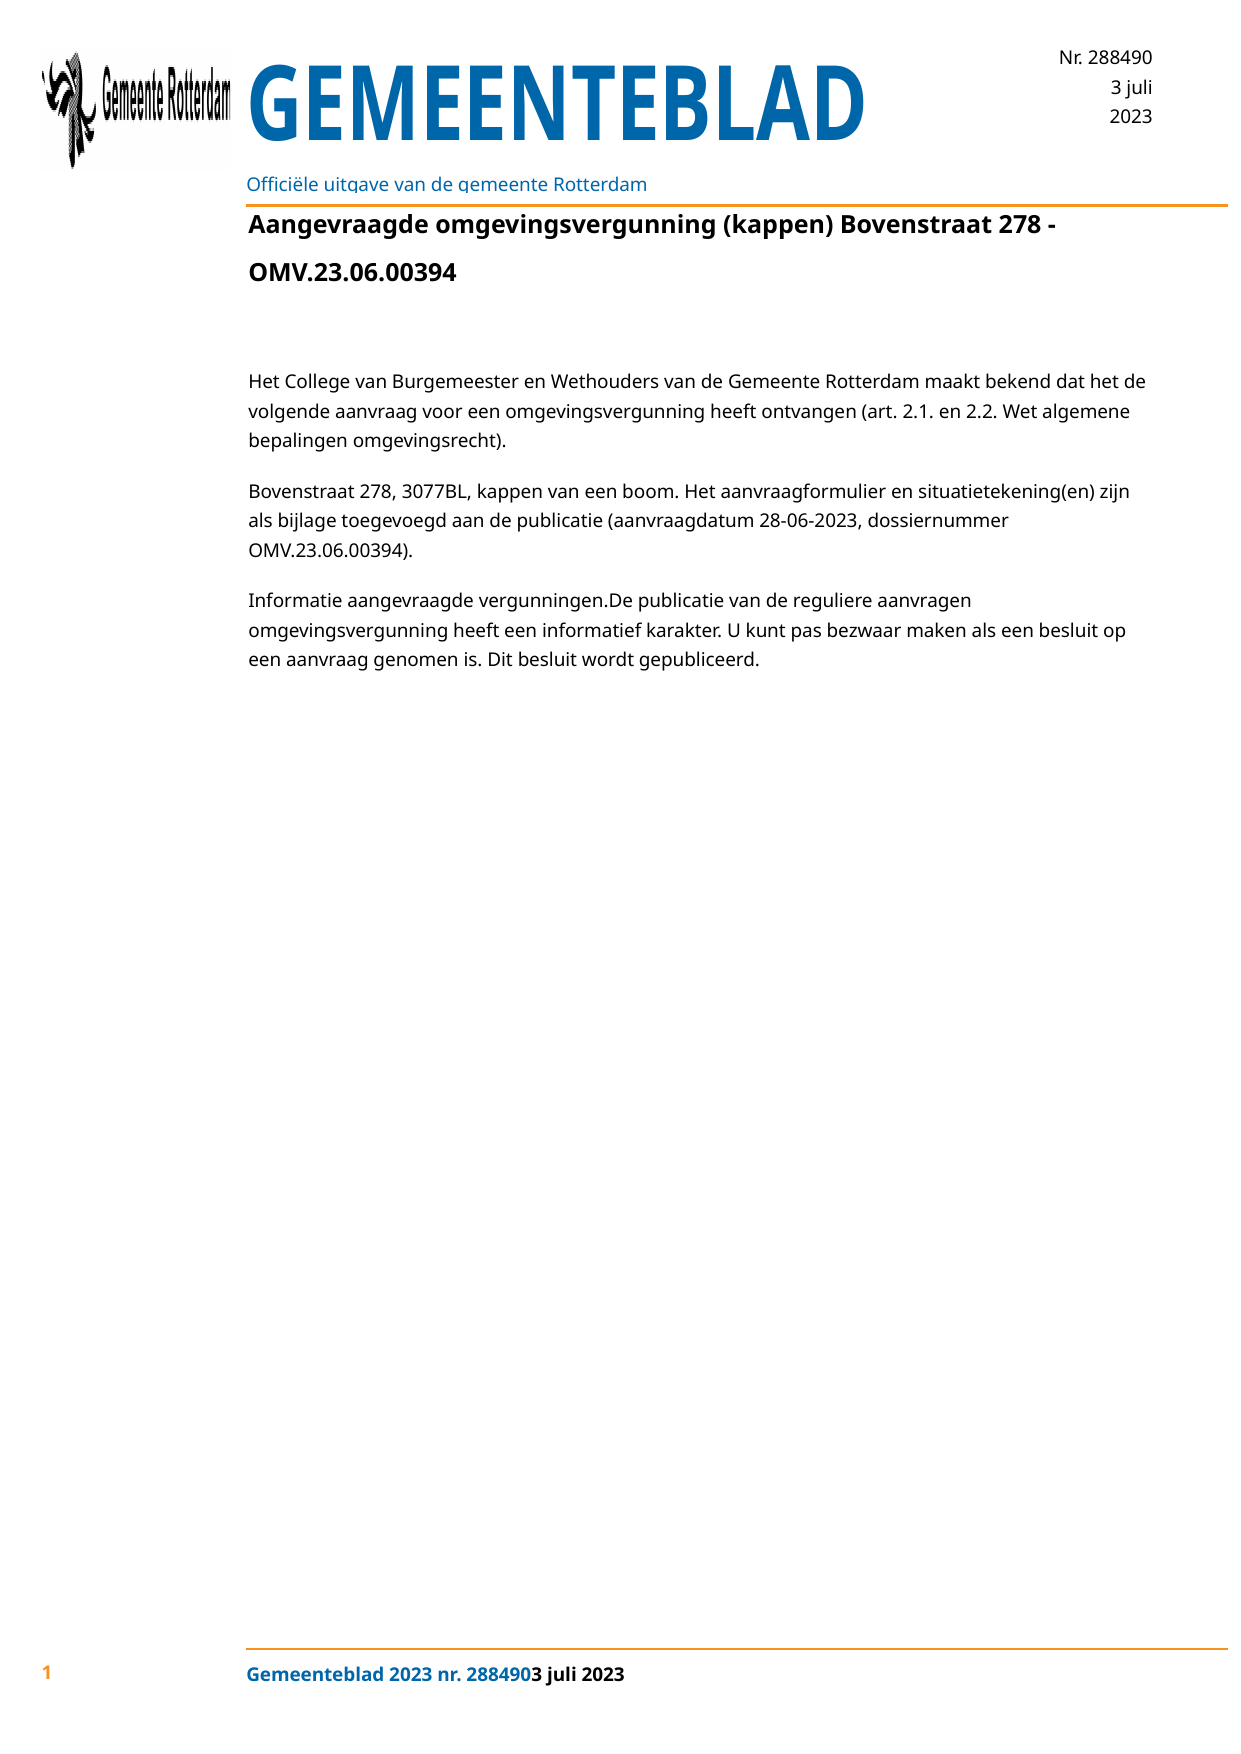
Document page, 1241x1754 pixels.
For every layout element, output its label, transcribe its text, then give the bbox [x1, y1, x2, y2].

picture [41, 47, 231, 172]
text Aangevraagde omgevingsvergunning (kappen) Bovenstraat 278 - OMV.23.06.00394 [248, 207, 1152, 288]
text Bovenstraat 278, 3077BL, kappen van een boom. Het aanvraagformulier en situatietekening(en) zijn als bijlage toegevoegd aan de publicatie (aanvraagdatum 28-06-2023, dossiernummer OMV.23.06.00394). [248, 478, 1152, 563]
text Informatie aangevraagde vergunningen.De publicatie van de reguliere aanvragen omgevingsvergunning heeft een informatief karakter. U kunt pas bezwaar maken als een besluit op een aanvraag genomen is. Dit besluit wordt gepubliceerd. [248, 587, 1152, 672]
text Het College van Burgemeester en Wethouders van de Gemeente Rotterdam maakt bekend dat het de volgende aanvraag voor een omgevingsvergunning heeft ontvangen (art. 2.1. en 2.2. Wet algemene bepalingen omgevingsrecht). [248, 368, 1152, 453]
